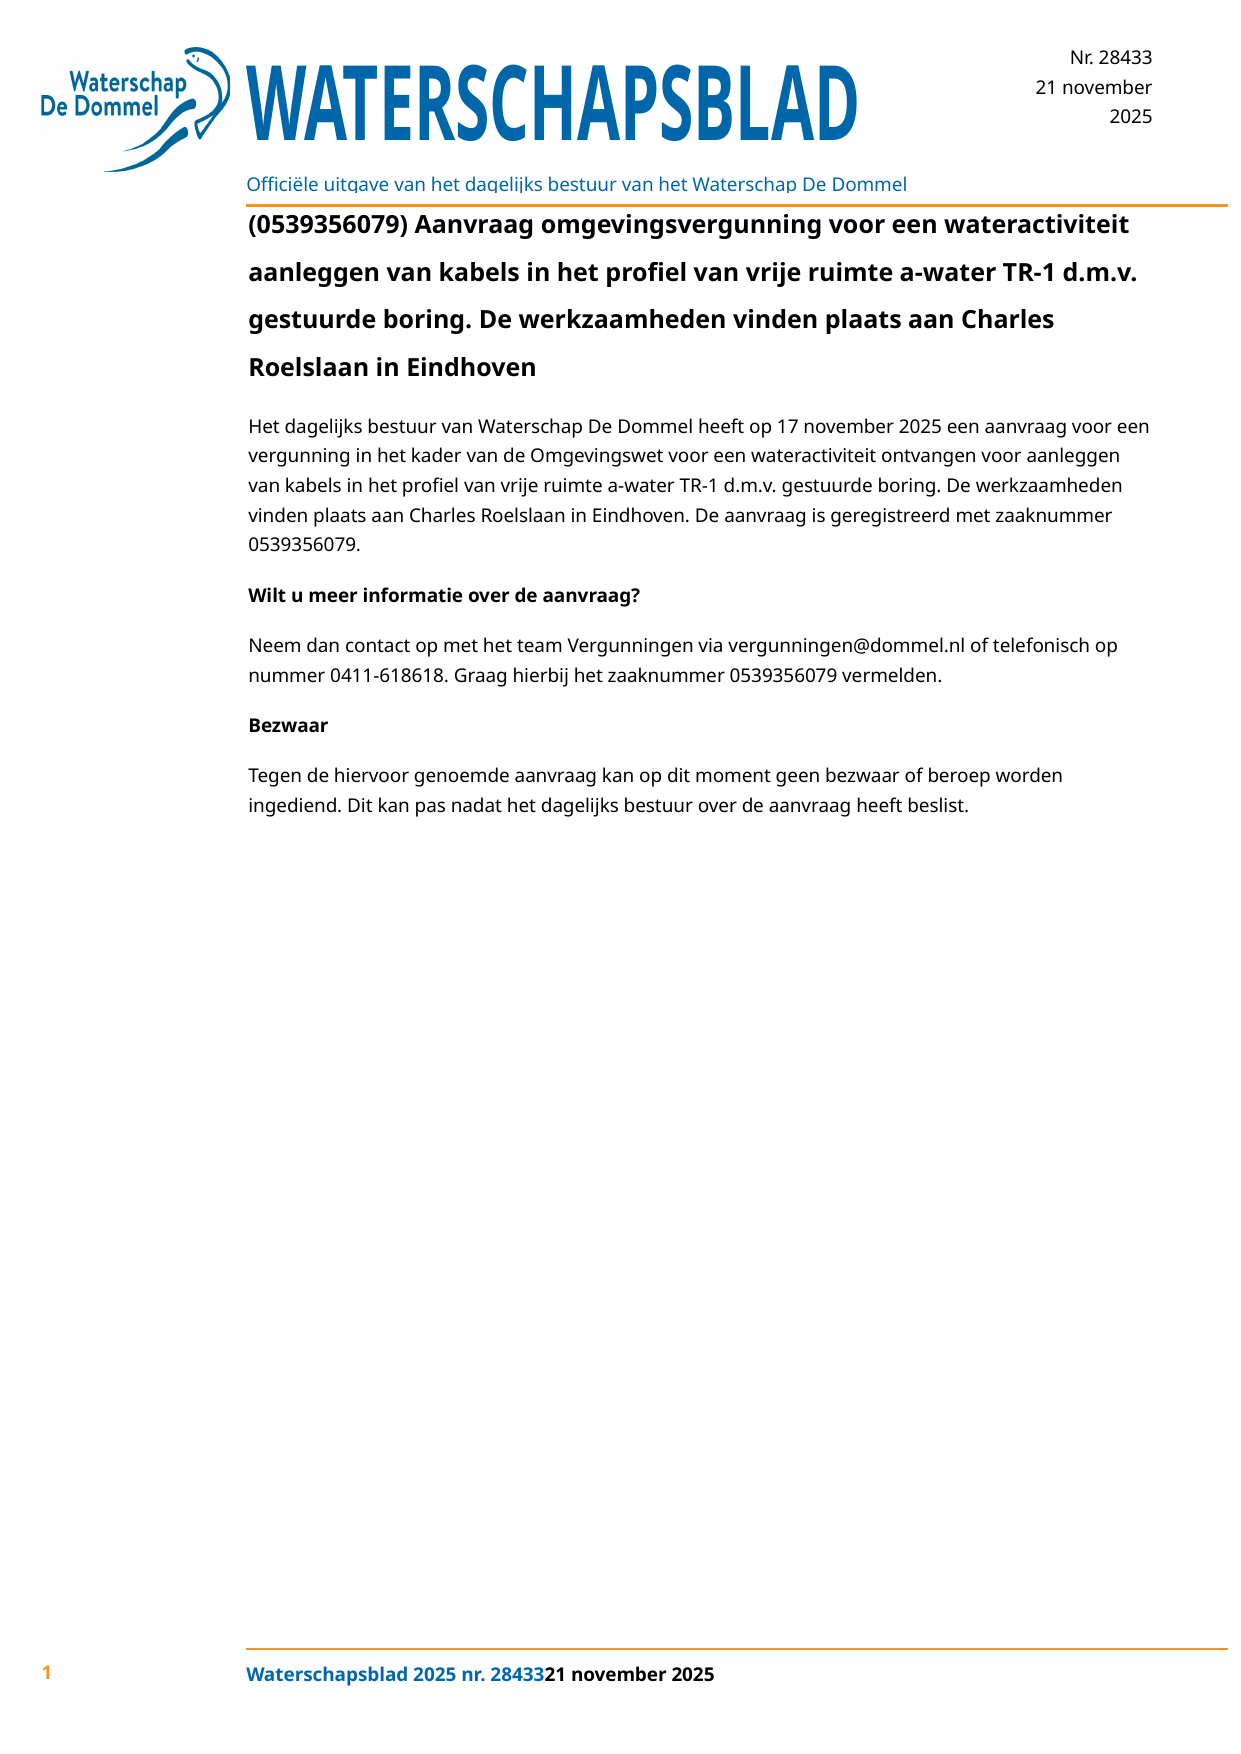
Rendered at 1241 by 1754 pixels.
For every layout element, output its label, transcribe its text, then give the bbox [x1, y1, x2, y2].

picture [198, 118, 210, 131]
text Het dagelijks bestuur van Waterschap De Dommel heeft op 17 november 2025 een aanvraag voor een vergunning in het kader van de Omgevingswet voor een wateractiviteit ontvangen voor aanleggen van kabels in het profiel van vrije ruimte a-water TR-1 d.m.v. gestuurde boring. De werkzaamheden vinden plaats aan Charles Roelslaan in Eindhoven. De aanvraag is geregistreerd met zaaknummer 0539356079. [248, 413, 1152, 557]
text Tegen de hiervoor genoemde aanvraag kan op dit moment geen bezwaar of beroep worden ingediend. Dit kan pas nadat het dagelijks bestuur over de aanvraag heeft beslist. [248, 763, 1152, 818]
text Neem dan contact op met het team Vergunningen via vergunningen@dommel.nl of telefonisch op nummer 0411-618618. Graag hierbij het zaaknummer 0539356079 vermelden. [248, 632, 1152, 688]
text Bezwaar [248, 712, 1152, 738]
picture [45, 99, 51, 111]
text (0539356079) Aanvraag omgevingsvergunning voor een wateractiviteit aanleggen van kabels in het profiel van vrije ruimte a-water TR-1 d.m.v. gestuurde boring. De werkzaamheden vinden plaats aan Charles Roelslaan in Eindhoven [248, 207, 1152, 384]
picture [204, 47, 231, 76]
picture [41, 47, 231, 172]
text Wilt u meer informatie over de aanvraag? [248, 582, 1152, 608]
